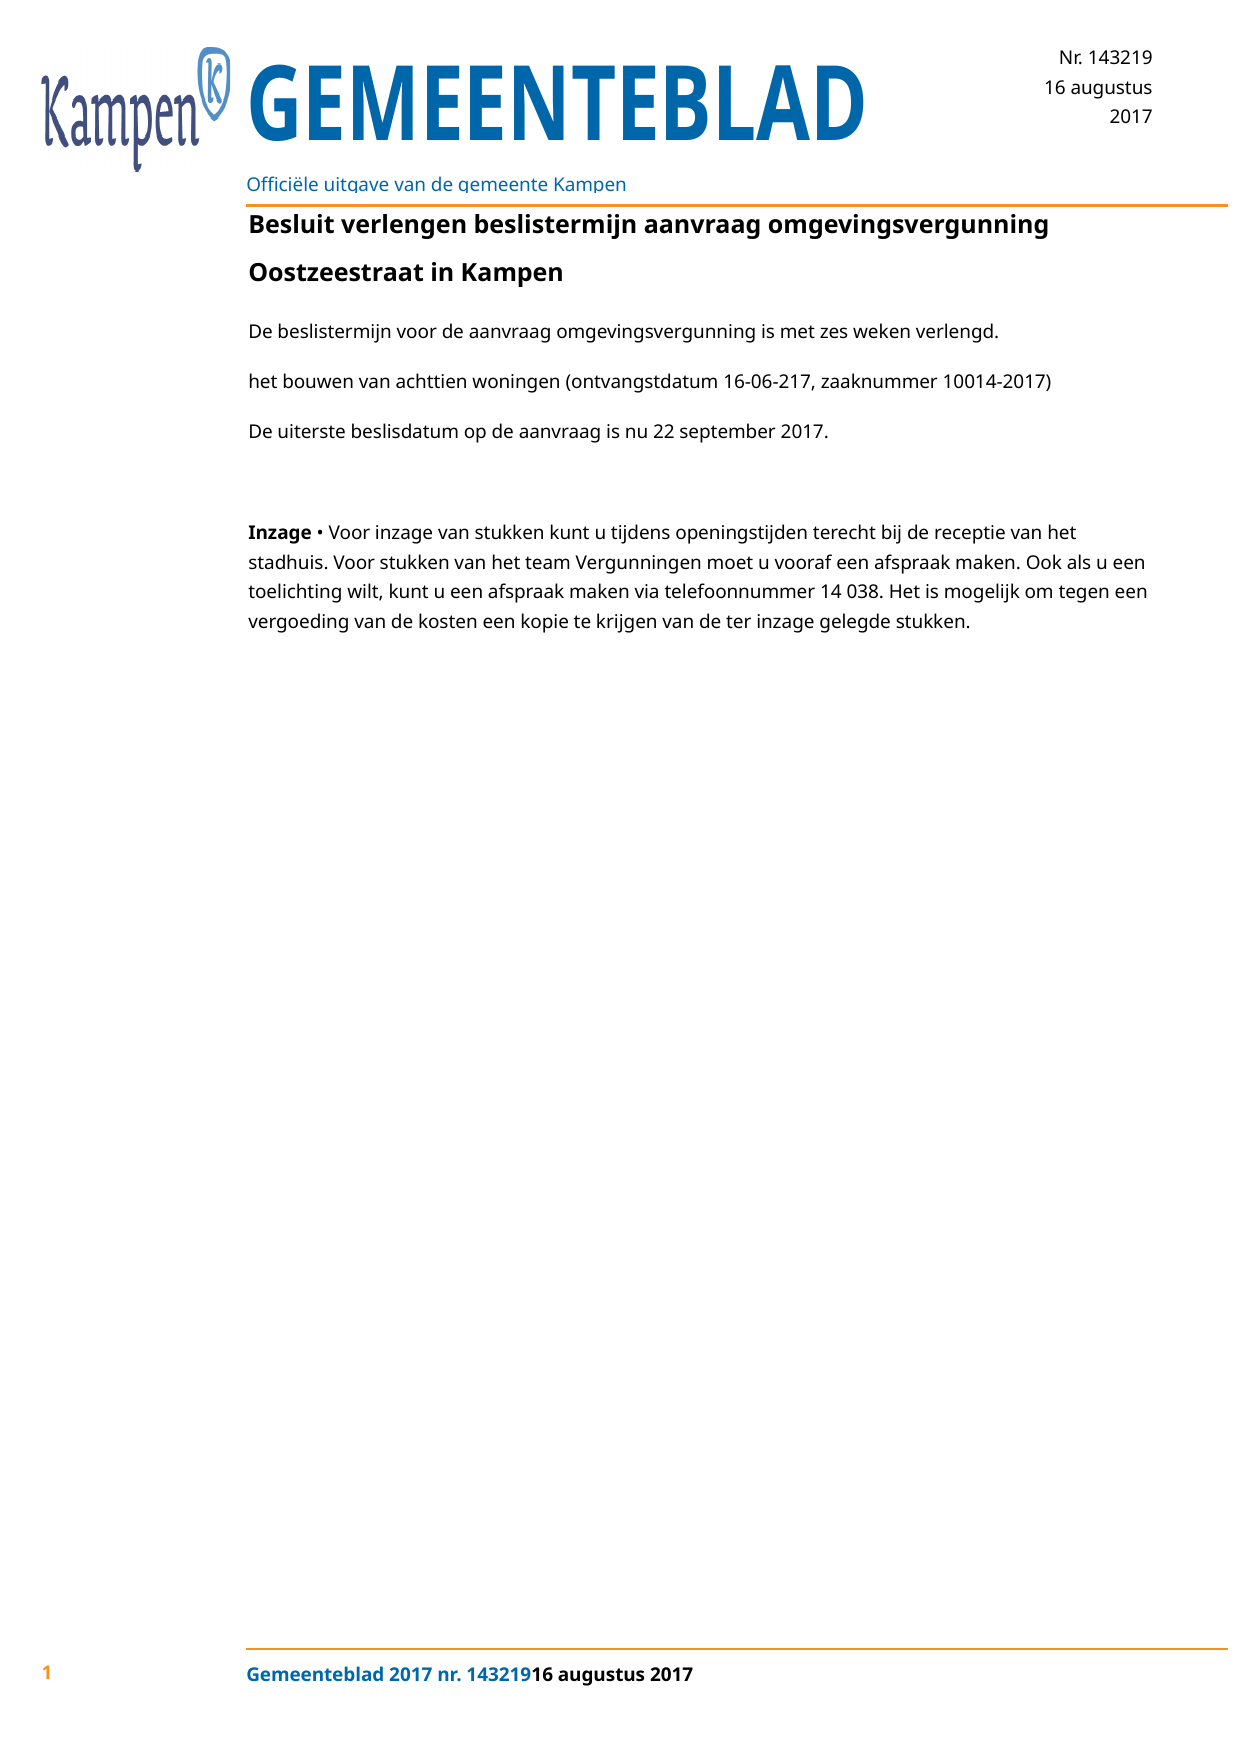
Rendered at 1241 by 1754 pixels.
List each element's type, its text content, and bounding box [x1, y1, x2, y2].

picture [41, 47, 231, 172]
text het bouwen van achttien woningen (ontvangstdatum 16-06-217, zaaknummer 10014-2017) [248, 368, 1152, 394]
text Inzage • Voor inzage van stukken kunt u tijdens openingstijden terecht bij de receptie van het stadhuis. Voor stukken van het team Vergunningen moet u vooraf een afspraak maken. Ook als u een toelichting wilt, kunt u een afspraak maken via telefoonnummer 14 038. Het is mogelijk om tegen een vergoeding van de kosten een kopie te krijgen van de ter inzage gelegde stukken. [248, 519, 1152, 634]
text Besluit verlengen beslistermijn aanvraag omgevingsvergunning Oostzeestraat in Kampen [248, 207, 1152, 288]
text De uiterste beslisdatum op de aanvraag is nu 22 september 2017. [248, 419, 1152, 444]
text De beslistermijn voor de aanvraag omgevingsvergunning is met zes weken verlengd. [248, 318, 1152, 344]
